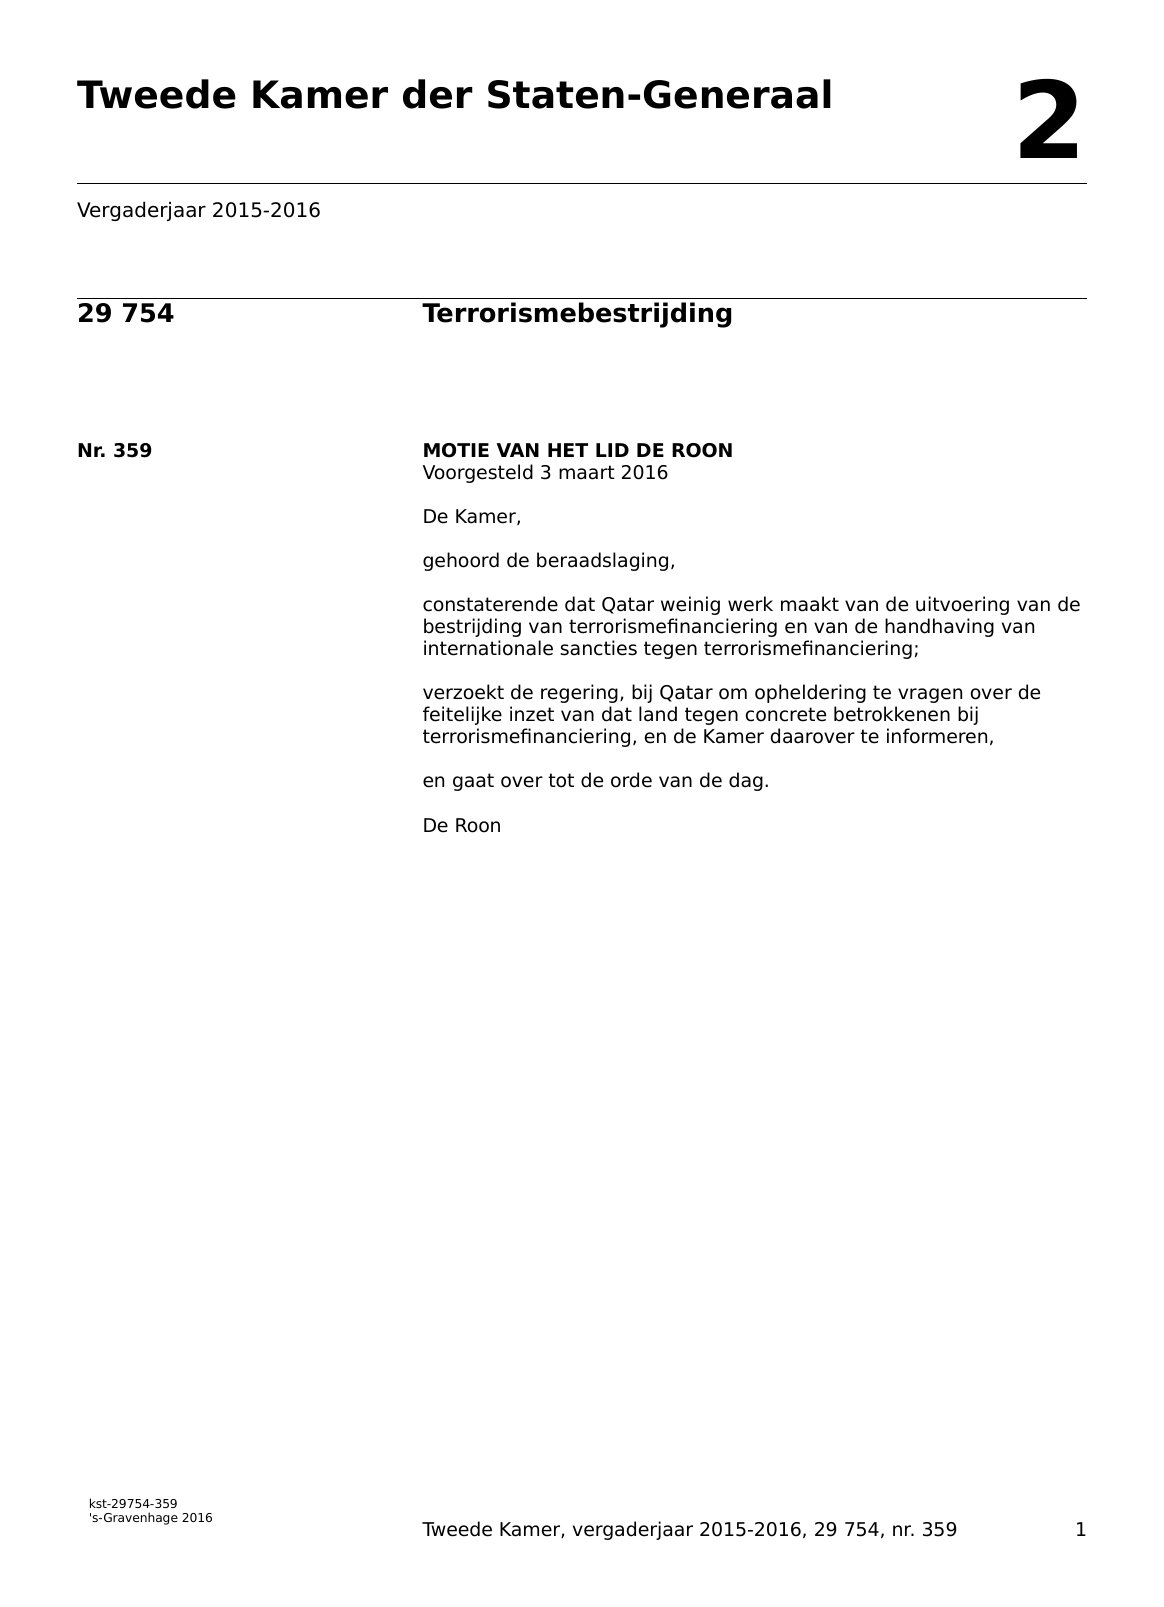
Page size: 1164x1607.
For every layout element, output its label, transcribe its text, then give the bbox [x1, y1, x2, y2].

text verzoekt de regering, bij Qatar om opheldering te vragen over de feitelijke inzet van dat land tegen concrete betrokkenen bij terrorismefinanciering, en de Kamer daarover te informeren, [422, 682, 1087, 748]
subtitle 29 754 Terrorismebestrijding [77, 299, 1087, 329]
text De Kamer, [422, 506, 1087, 528]
text en gaat over tot de orde van de dag. [422, 770, 1087, 792]
text 's-Gravenhage 2016 [88, 1511, 323, 1525]
text constaterende dat Qatar weinig werk maakt van de uitvoering van de bestrijding van terrorismefinanciering en van de handhaving van internationale sancties tegen terrorismefinanciering; [422, 594, 1087, 660]
table_cell Vergaderjaar 2015-2016 [77, 184, 1087, 298]
table_header 2 [886, 59, 1087, 183]
table_header Tweede Kamer der Staten-Generaal [77, 59, 886, 183]
subtitle Nr. 359 MOTIE VAN HET LID DE ROON [77, 440, 1087, 462]
text kst-29754-359 [88, 1497, 323, 1511]
text De Roon [422, 814, 1087, 837]
text gehoord de beraadslaging, [422, 550, 1087, 572]
text Voorgesteld 3 maart 2016 [422, 462, 1087, 484]
